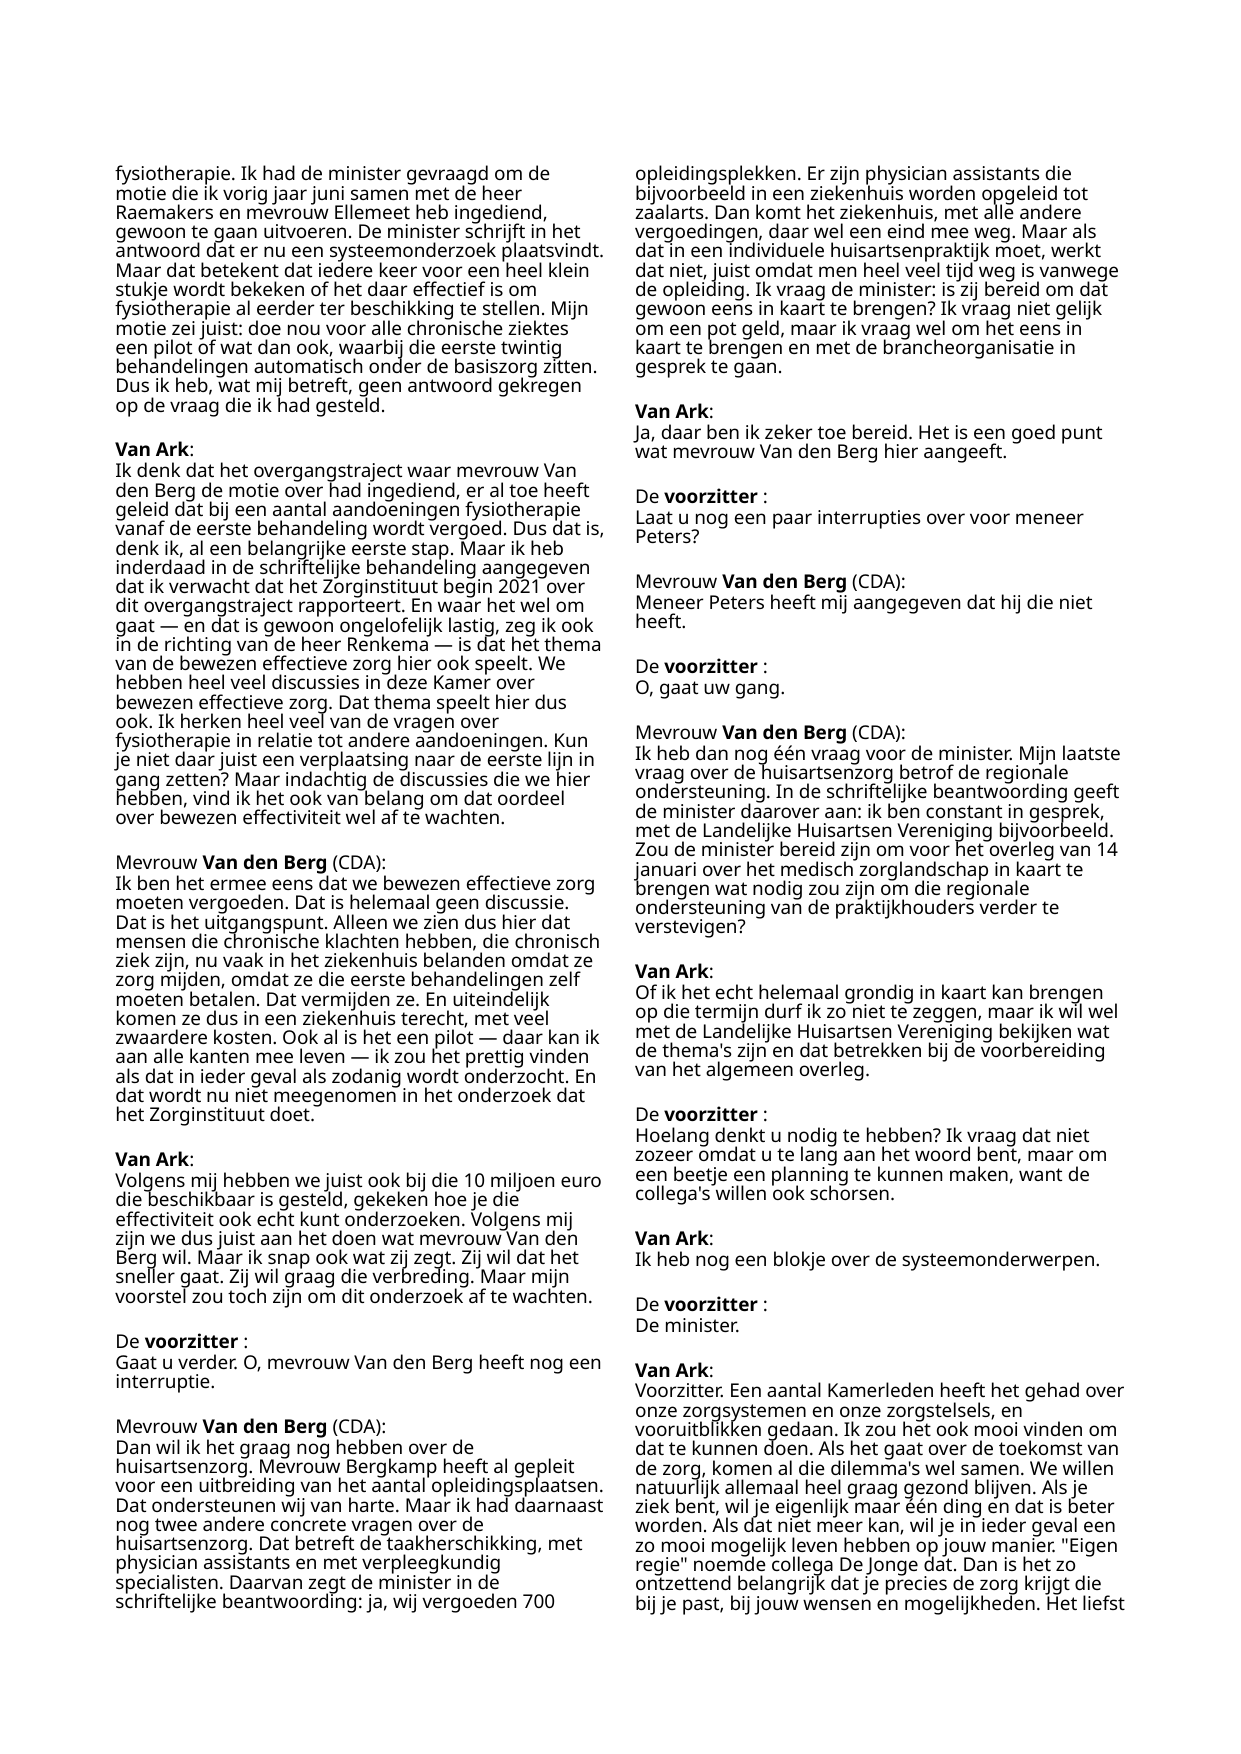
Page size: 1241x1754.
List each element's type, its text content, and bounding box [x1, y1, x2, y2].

text Van Ark: [635, 1225, 1125, 1251]
text Van Ark: [635, 1357, 1125, 1382]
text Dan wil ik het graag nog hebben over de huisartsenzorg. Mevrouw Bergkamp heeft al gepleit voor een uitbreiding van het aantal opleidingsplaatsen. Dat ondersteunen wij van harte. Maar ik had daarnaast nog twee andere concrete vragen over de huisartsenzorg. Dat betreft de taakherschikking, met physician assistants en met verpleegkundig specialisten. Daarvan zegt de minister in de schriftelijke beantwoording: ja, wij vergoeden 700 [115, 1439, 605, 1612]
text De voorzitter : [115, 1328, 605, 1354]
text Van Ark: [635, 398, 1125, 424]
text O, gaat uw gang. [635, 679, 1125, 698]
text Van Ark: [115, 1146, 605, 1172]
text Volgens mij hebben we juist ook bij die 10 miljoen euro die beschikbaar is gesteld, gekeken hoe je die effectiviteit ook echt kunt onderzoeken. Volgens mij zijn we dus juist aan het doen wat mevrouw Van den Berg wil. Maar ik snap ook wat zij zegt. Zij wil dat het sneller gaat. Zij wil graag die verbreding. Maar mijn voorstel zou toch zijn om dit onderzoek af te wachten. [115, 1172, 605, 1307]
text Ja, daar ben ik zeker toe bereid. Het is een goed punt wat mevrouw Van den Berg hier aangeeft. [635, 424, 1125, 462]
text Mevrouw Van den Berg (CDA): [635, 719, 1125, 745]
text fysiotherapie. Ik had de minister gevraagd om de motie die ik vorig jaar juni samen met de heer Raemakers en mevrouw Ellemeet heb ingediend, gewoon te gaan uitvoeren. De minister schrijft in het antwoord dat er nu een systeemonderzoek plaatsvindt. Maar dat betekent dat iedere keer voor een heel klein stukje wordt bekeken of het daar effectief is om fysiotherapie al eerder ter beschikking te stellen. Mijn motie zei juist: doe nou voor alle chronische ziektes een pilot of wat dan ook, waarbij die eerste twintig behandelingen automatisch onder de basiszorg zitten. Dus ik heb, wat mij betreft, geen antwoord gekregen op de vraag die ik had gesteld. [115, 165, 605, 416]
text Laat u nog een paar interrupties over voor meneer Peters? [635, 509, 1125, 547]
text Ik heb nog een blokje over de systeemonderwerpen. [635, 1251, 1125, 1270]
text Mevrouw Van den Berg (CDA): [115, 849, 605, 875]
text Mevrouw Van den Berg (CDA): [115, 1413, 605, 1439]
text De voorzitter : [635, 653, 1125, 679]
text Hoelang denkt u nodig te hebben? Ik vraag dat niet zozeer omdat u te lang aan het woord bent, maar om een beetje een planning te kunnen maken, want de collega's willen ook schorsen. [635, 1127, 1125, 1204]
text Van Ark: [635, 958, 1125, 984]
text Of ik het echt helemaal grondig in kaart kan brengen op die termijn durf ik zo niet te zeggen, maar ik wil wel met de Landelijke Huisartsen Vereniging bekijken wat de thema's zijn en dat betrekken bij de voorbereiding van het algemeen overleg. [635, 984, 1125, 1081]
text Mevrouw Van den Berg (CDA): [635, 568, 1125, 594]
text opleidingsplekken. Er zijn physician assistants die bijvoorbeeld in een ziekenhuis worden opgeleid tot zaalarts. Dan komt het ziekenhuis, met alle andere vergoedingen, daar wel een eind mee weg. Maar als dat in een individuele huisartsenpraktijk moet, werkt dat niet, juist omdat men heel veel tijd weg is vanwege de opleiding. Ik vraag de minister: is zij bereid om dat gewoon eens in kaart te brengen? Ik vraag niet gelijk om een pot geld, maar ik vraag wel om het eens in kaart te brengen en met de brancheorganisatie in gesprek te gaan. [635, 165, 1125, 377]
text Van Ark: [115, 437, 605, 462]
text Gaat u verder. O, mevrouw Van den Berg heeft nog een interruptie. [115, 1354, 605, 1392]
text De voorzitter : [635, 1101, 1125, 1127]
text De voorzitter : [635, 1291, 1125, 1317]
text Voorzitter. Een aantal Kamerleden heeft het gehad over onze zorgsystemen en onze zorgstelsels, en vooruitblikken gedaan. Ik zou het ook mooi vinden om dat te kunnen doen. Als het gaat over de toekomst van de zorg, komen al die dilemma's wel samen. We willen natuurlijk allemaal heel graag gezond blijven. Als je ziek bent, wil je eigenlijk maar één ding en dat is beter worden. Als dat niet meer kan, wil je in ieder geval een zo mooi mogelijk leven hebben op jouw manier. "Eigen regie" noemde collega De Jonge dat. Dan is het zo ontzettend belangrijk dat je precies de zorg krijgt die bij je past, bij jouw wensen en mogelijkheden. Het liefst [635, 1382, 1125, 1614]
text Meneer Peters heeft mij aangegeven dat hij die niet heeft. [635, 594, 1125, 633]
text De minister. [635, 1317, 1125, 1336]
text Ik heb dan nog één vraag voor de minister. Mijn laatste vraag over de huisartsenzorg betrof de regionale ondersteuning. In de schriftelijke beantwoording geeft de minister daarover aan: ik ben constant in gesprek, met de Landelijke Huisartsen Vereniging bijvoorbeeld. Zou de minister bereid zijn om voor het overleg van 14 januari over het medisch zorglandschap in kaart te brengen wat nodig zou zijn om die regionale ondersteuning van de praktijkhouders verder te verstevigen? [635, 745, 1125, 938]
text Ik denk dat het overgangstraject waar mevrouw Van den Berg de motie over had ingediend, er al toe heeft geleid dat bij een aantal aandoeningen fysiotherapie vanaf de eerste behandeling wordt vergoed. Dus dat is, denk ik, al een belangrijke eerste stap. Maar ik heb inderdaad in de schriftelijke behandeling aangegeven dat ik verwacht dat het Zorginstituut begin 2021 over dit overgangstraject rapporteert. En waar het wel om gaat — en dat is gewoon ongelofelijk lastig, zeg ik ook in de richting van de heer Renkema — is dat het thema van de bewezen effectieve zorg hier ook speelt. We hebben heel veel discussies in deze Kamer over bewezen effectieve zorg. Dat thema speelt hier dus ook. Ik herken heel veel van de vragen over fysiotherapie in relatie tot andere aandoeningen. Kun je niet daar juist een verplaatsing naar de eerste lijn in gang zetten? Maar indachtig de discussies die we hier hebben, vind ik het ook van belang om dat oordeel over bewezen effectiviteit wel af te wachten. [115, 462, 605, 828]
text De voorzitter : [635, 483, 1125, 509]
text Ik ben het ermee eens dat we bewezen effectieve zorg moeten vergoeden. Dat is helemaal geen discussie. Dat is het uitgangspunt. Alleen we zien dus hier dat mensen die chronische klachten hebben, die chronisch ziek zijn, nu vaak in het ziekenhuis belanden omdat ze zorg mijden, omdat ze die eerste behandelingen zelf moeten betalen. Dat vermijden ze. En uiteindelijk komen ze dus in een ziekenhuis terecht, met veel zwaardere kosten. Ook al is het een pilot — daar kan ik aan alle kanten mee leven — ik zou het prettig vinden als dat in ieder geval als zodanig wordt onderzocht. En dat wordt nu niet meegenomen in het onderzoek dat het Zorginstituut doet. [115, 875, 605, 1126]
